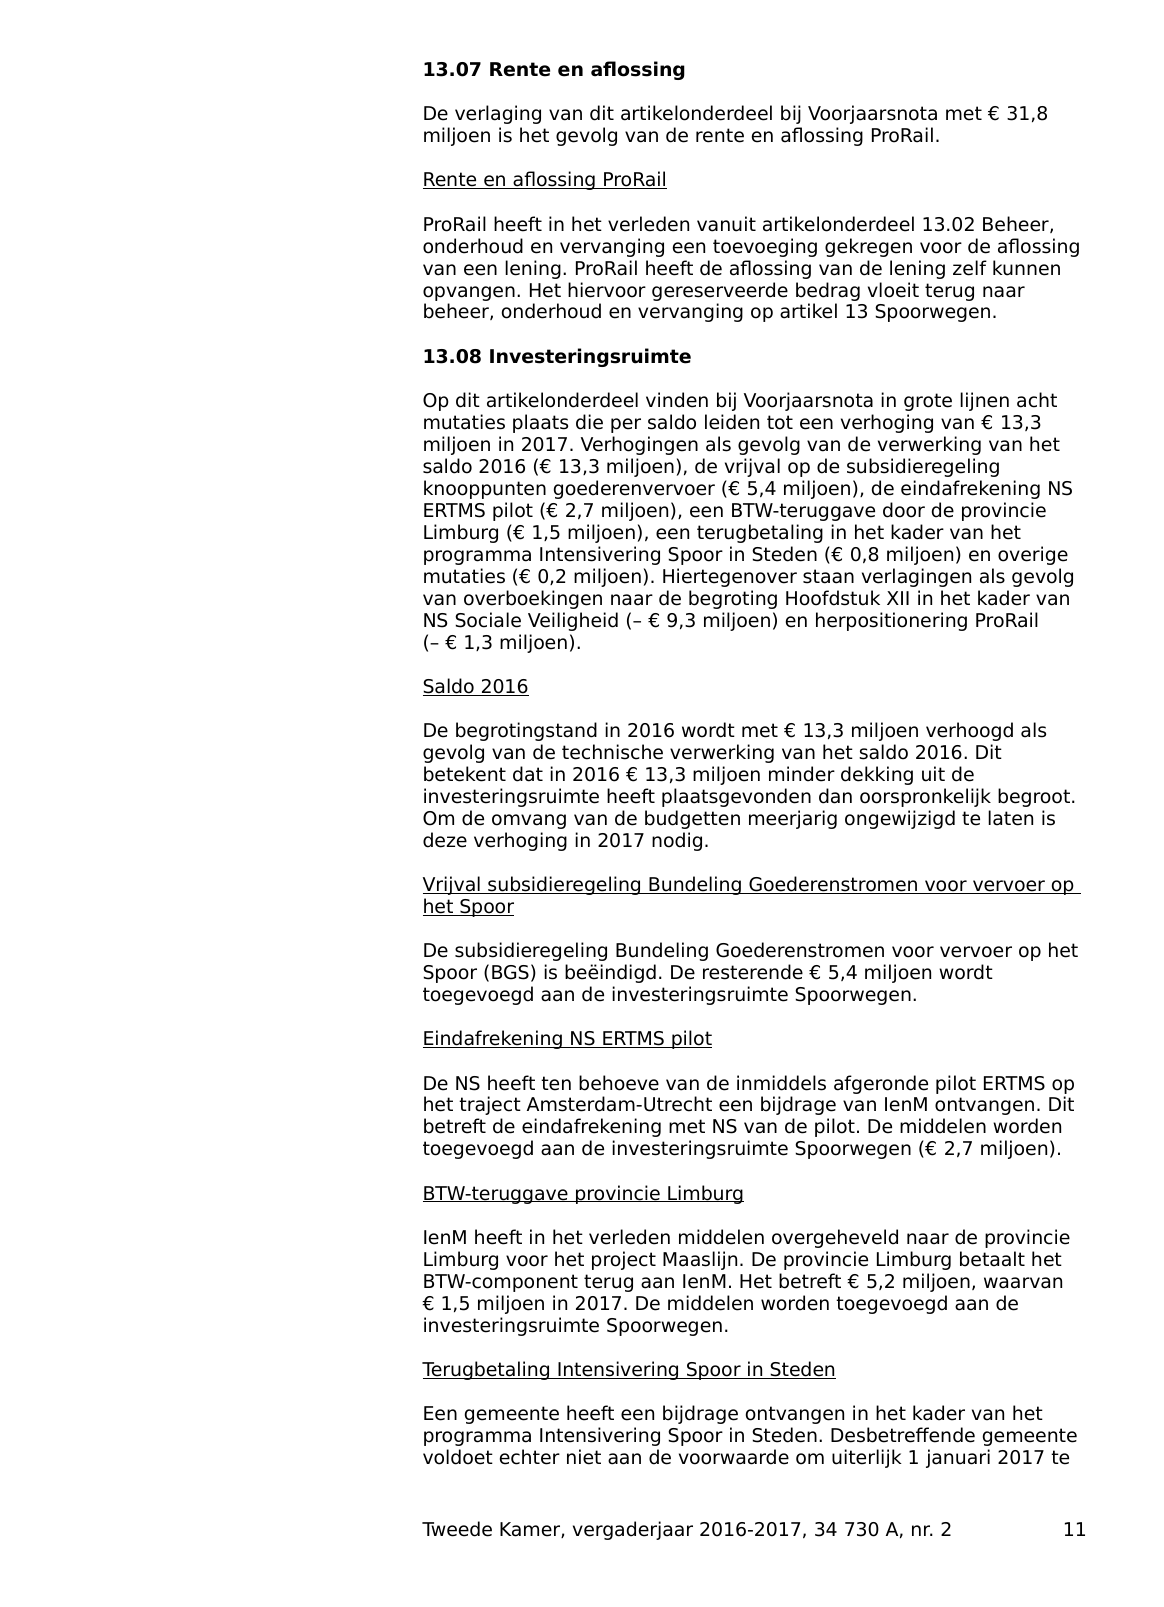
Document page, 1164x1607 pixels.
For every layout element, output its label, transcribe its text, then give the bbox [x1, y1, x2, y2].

subtitle 13.07 Rente en aflossing [422, 59, 1087, 81]
subtitle 13.08 Investeringsruimte [422, 346, 1087, 368]
subtitle Rente en aflossing ProRail [422, 169, 1087, 191]
subtitle Vrijval subsidieregeling Bundeling Goederenstromen voor vervoer op het Spoor [422, 874, 1087, 918]
subtitle BTW-teruggave provincie Limburg [422, 1182, 1087, 1204]
subtitle Eindafrekening NS ERTMS pilot [422, 1028, 1087, 1050]
text IenM heeft in het verleden middelen overgeheveld naar de provincie Limburg voor het project Maaslijn. De provincie Limburg betaalt het BTW-component terug aan IenM. Het betreft € 5,2 miljoen, waarvan € 1,5 miljoen in 2017. De middelen worden toegevoegd aan de investeringsruimte Spoorwegen. [422, 1227, 1087, 1337]
text Een gemeente heeft een bijdrage ontvangen in het kader van het programma Intensivering Spoor in Steden. Desbetreffende gemeente voldoet echter niet aan de voorwaarde om uiterlijk 1 januari 2017 te [422, 1403, 1087, 1469]
subtitle Terugbetaling Intensivering Spoor in Steden [422, 1359, 1087, 1381]
text ProRail heeft in het verleden vanuit artikelonderdeel 13.02 Beheer, onderhoud en vervanging een toevoeging gekregen voor de aflossing van een lening. ProRail heeft de aflossing van de lening zelf kunnen opvangen. Het hiervoor gereserveerde bedrag vloeit terug naar beheer, onderhoud en vervanging op artikel 13 Spoorwegen. [422, 213, 1087, 323]
text De NS heeft ten behoeve van de inmiddels afgeronde pilot ERTMS op het traject Amsterdam-Utrecht een bijdrage van IenM ontvangen. Dit betreft de eindafrekening met NS van de pilot. De middelen worden toegevoegd aan de investeringsruimte Spoorwegen (€ 2,7 miljoen). [422, 1072, 1087, 1160]
subtitle Saldo 2016 [422, 676, 1087, 698]
text De verlaging van dit artikelonderdeel bij Voorjaarsnota met € 31,8 miljoen is het gevolg van de rente en aflossing ProRail. [422, 103, 1087, 147]
text De subsidieregeling Bundeling Goederenstromen voor vervoer op het Spoor (BGS) is beëindigd. De resterende € 5,4 miljoen wordt toegevoegd aan de investeringsruimte Spoorwegen. [422, 940, 1087, 1006]
text Op dit artikelonderdeel vinden bij Voorjaarsnota in grote lijnen acht mutaties plaats die per saldo leiden tot een verhoging van € 13,3 miljoen in 2017. Verhogingen als gevolg van de verwerking van het saldo 2016 (€ 13,3 miljoen), de vrijval op de subsidieregeling knooppunten goederenvervoer (€ 5,4 miljoen), de eindafrekening NS ERTMS pilot (€ 2,7 miljoen), een BTW-teruggave door de provincie Limburg (€ 1,5 miljoen), een terugbetaling in het kader van het programma Intensivering Spoor in Steden (€ 0,8 miljoen) en overige mutaties (€ 0,2 miljoen). Hiertegenover staan verlagingen als gevolg van overboekingen naar de begroting Hoofdstuk XII in het kader van NS Sociale Veiligheid (– € 9,3 miljoen) en herpositionering ProRail (– € 1,3 miljoen). [422, 390, 1087, 653]
text De begrotingstand in 2016 wordt met € 13,3 miljoen verhoogd als gevolg van de technische verwerking van het saldo 2016. Dit betekent dat in 2016 € 13,3 miljoen minder dekking uit de investeringsruimte heeft plaatsgevonden dan oorspronkelijk begroot. Om de omvang van de budgetten meerjarig ongewijzigd te laten is deze verhoging in 2017 nodig. [422, 720, 1087, 852]
